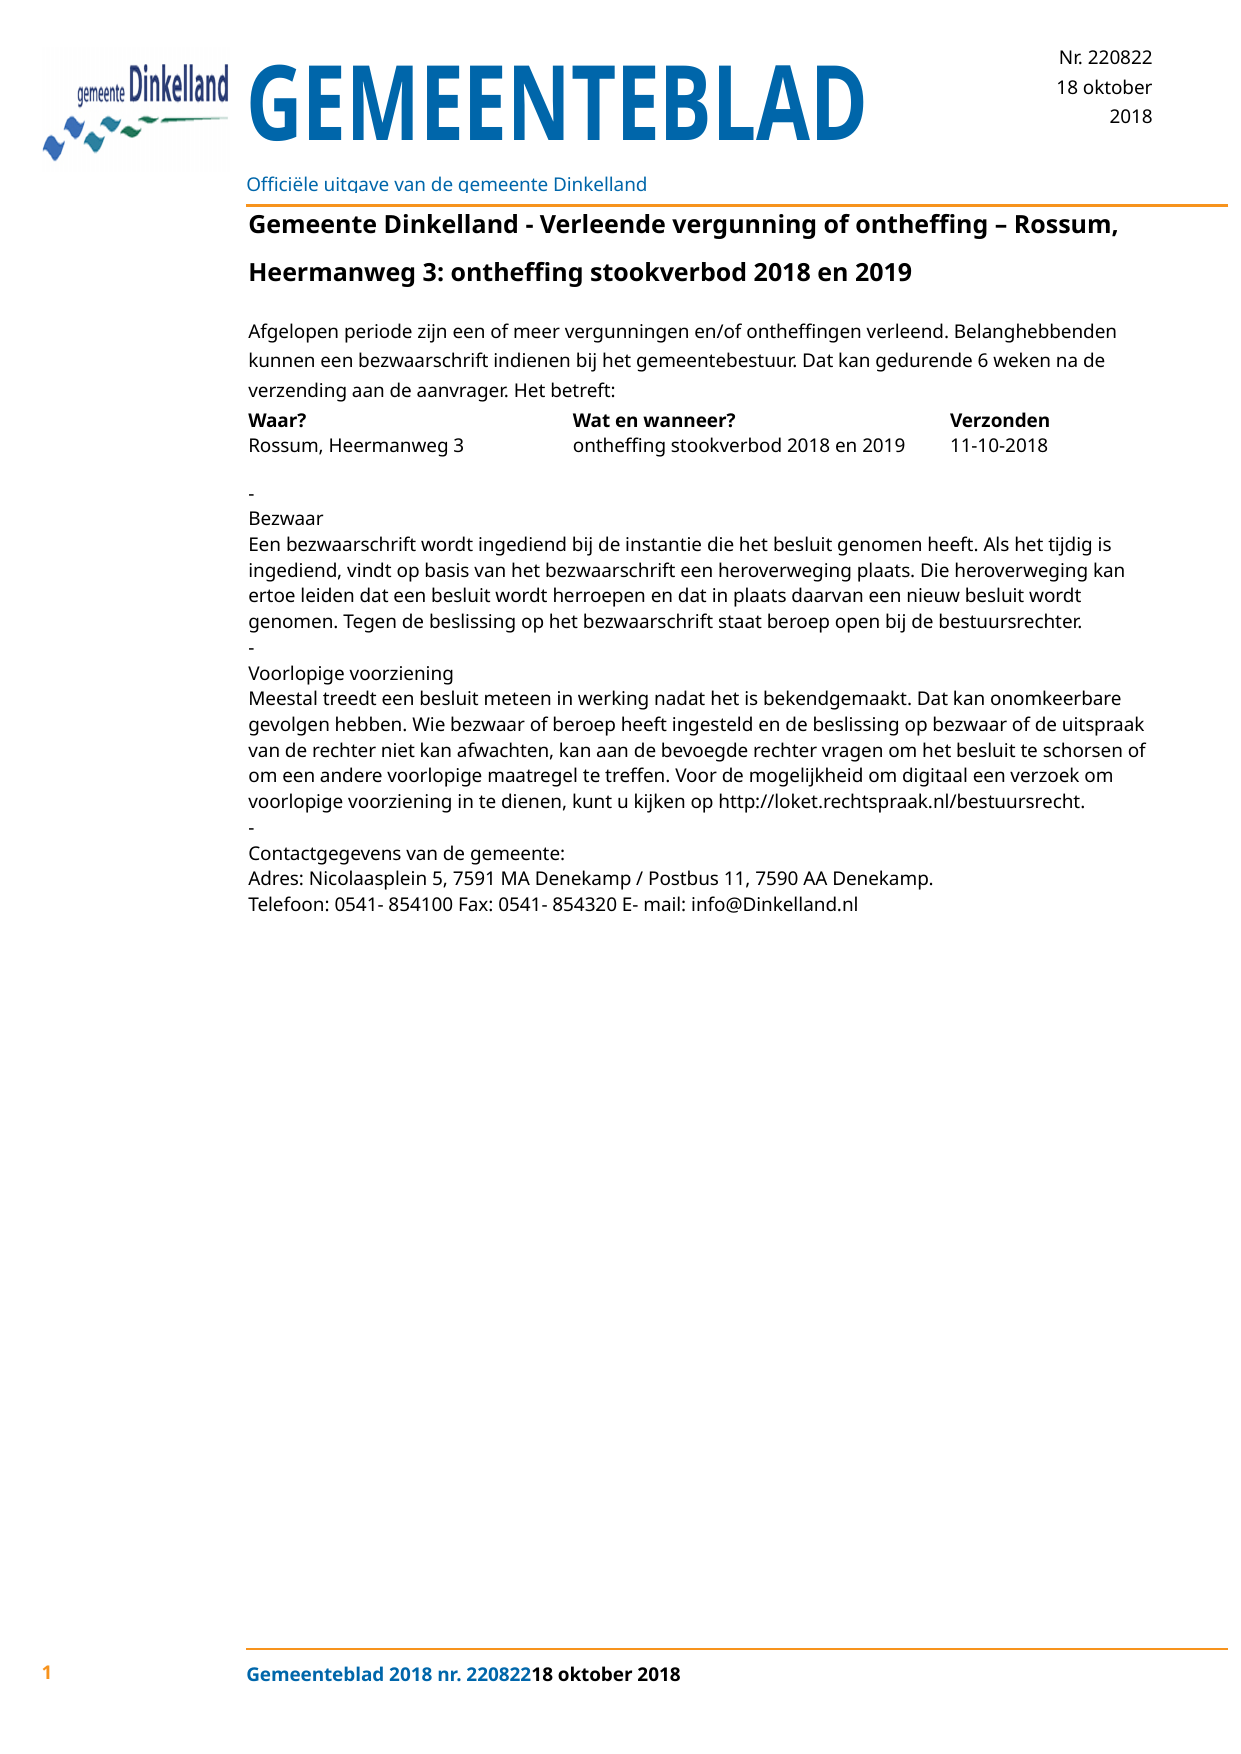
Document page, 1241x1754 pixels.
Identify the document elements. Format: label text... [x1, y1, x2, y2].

text - [248, 480, 1152, 505]
text Voorlopige voorziening [248, 660, 1152, 686]
text Gemeente Dinkelland - Verleende vergunning of ontheffing – Rossum, Heermanweg 3: ontheffing stookverbod 2018 en 2019 [248, 207, 1152, 288]
table_header Waar? [248, 407, 573, 432]
text Contactgegevens van de gemeente: [248, 840, 1152, 866]
text - [248, 634, 1152, 660]
text Adres: Nicolaasplein 5, 7591 MA Denekamp / Postbus 11, 7590 AA Denekamp. [248, 866, 1152, 891]
picture [41, 47, 231, 172]
table_cell Rossum, Heermanweg 3 [248, 433, 573, 458]
text Meestal treedt een besluit meteen in werking nadat het is bekendgemaakt. Dat kan onomkeerbare gevolgen hebben. Wie bezwaar of beroep heeft ingesteld en de beslissing op bezwaar of de uitspraak van de rechter niet kan afwachten, kan aan de bevoegde rechter vragen om het besluit te schorsen of om een andere voorlopige maatregel te treffen. Voor de mogelijkheid om digitaal een verzoek om voorlopige voorziening in te dienen, kunt u kijken op http://loket.rechtspraak.nl/bestuursrecht. [248, 686, 1152, 814]
text Telefoon: 0541- 854100 Fax: 0541- 854320 E- mail: info@Dinkelland.nl [248, 891, 1152, 917]
text - [248, 814, 1152, 840]
table_header Wat en wanneer? [573, 407, 950, 432]
table_cell ontheffing stookverbod 2018 en 2019 [573, 433, 950, 458]
text Afgelopen periode zijn een of meer vergunningen en/of ontheffingen verleend. Belanghebbenden kunnen een bezwaarschrift indienen bij het gemeentebestuur. Dat kan gedurende 6 weken na de verzending aan de aanvrager. Het betreft: [248, 318, 1152, 403]
table_cell 11-10-2018 [950, 433, 1152, 458]
table_header Verzonden [950, 407, 1152, 432]
text Een bezwaarschrift wordt ingediend bij de instantie die het besluit genomen heeft. Als het tijdig is ingediend, vindt op basis van het bezwaarschrift een heroverweging plaats. Die heroverweging kan ertoe leiden dat een besluit wordt herroepen en dat in plaats daarvan een nieuw besluit wordt genomen. Tegen de beslissing op het bezwaarschrift staat beroep open bij de bestuursrechter. [248, 531, 1152, 634]
text Bezwaar [248, 505, 1152, 531]
